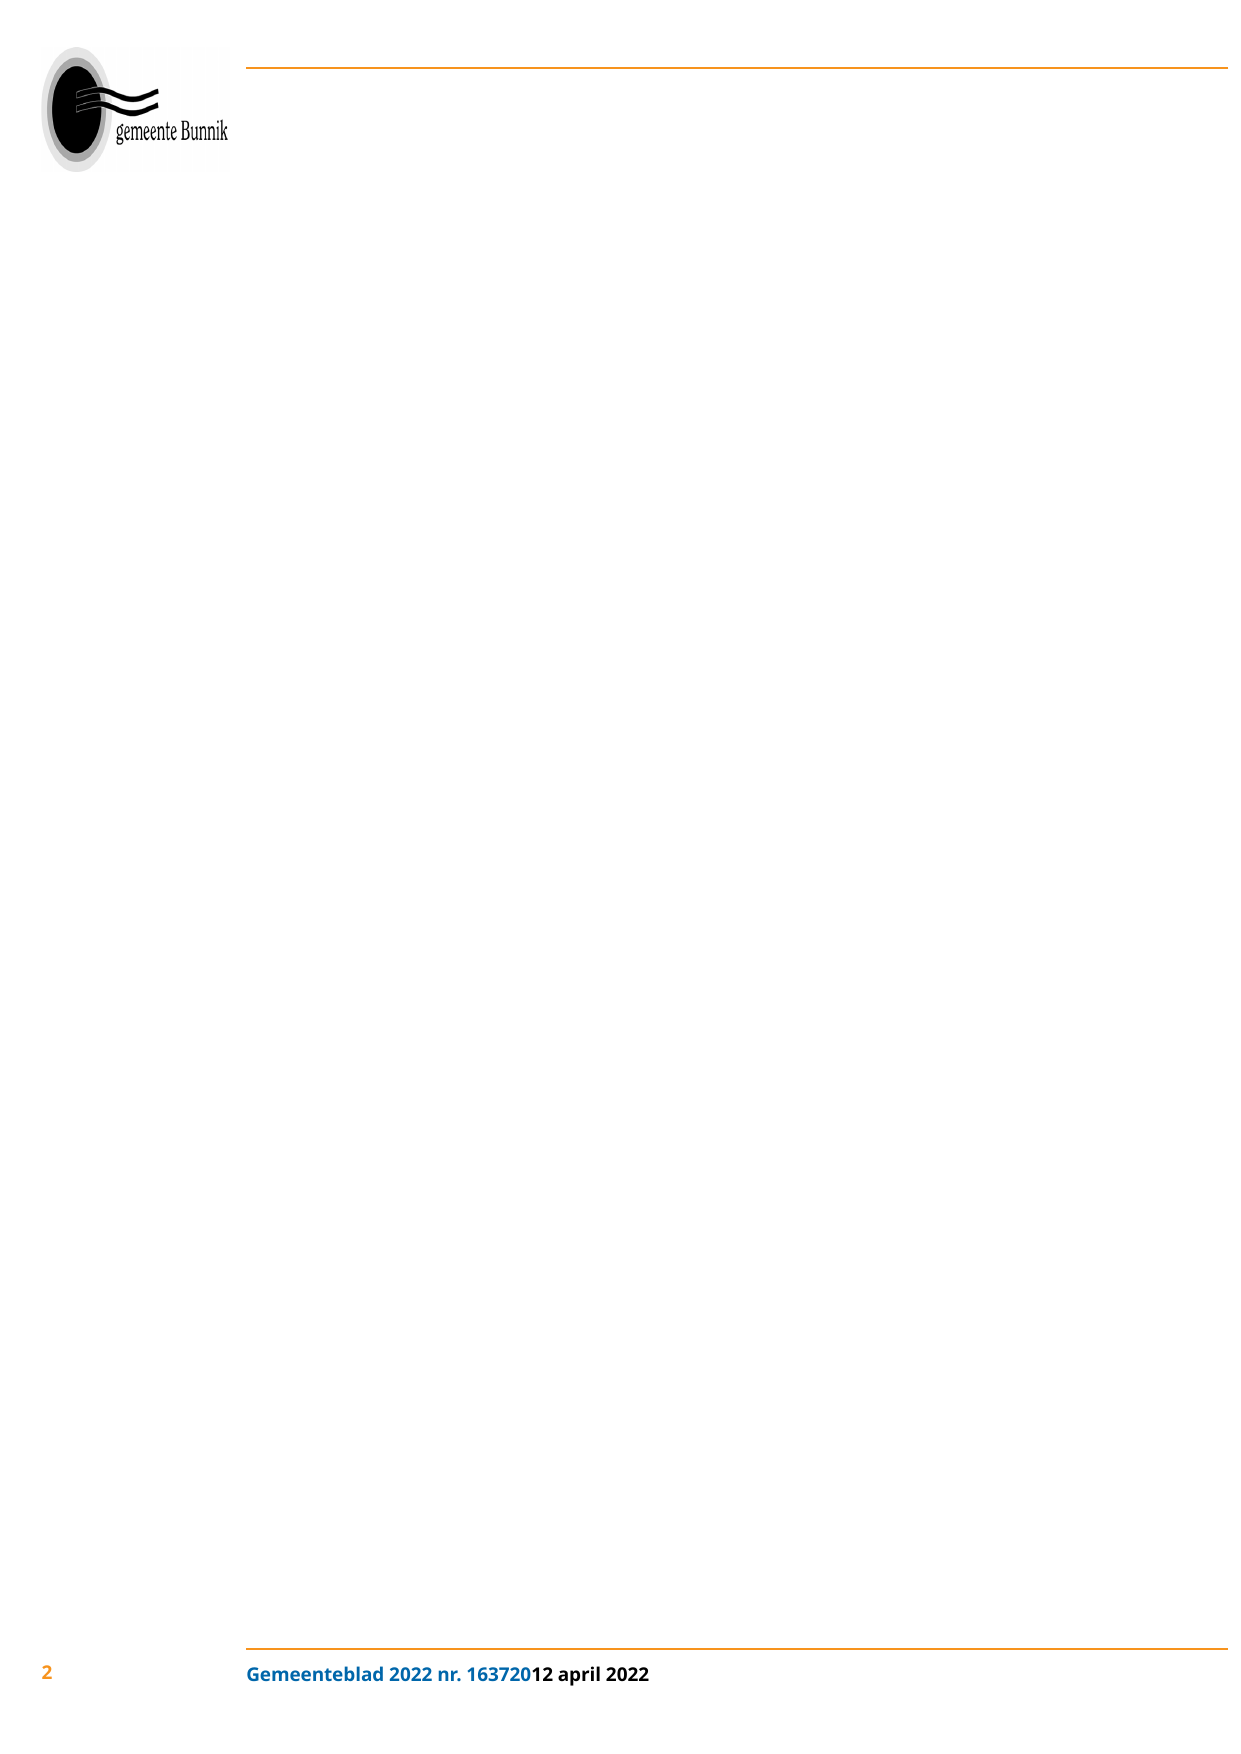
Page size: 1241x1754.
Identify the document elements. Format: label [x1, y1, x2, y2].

picture [41, 47, 231, 172]
